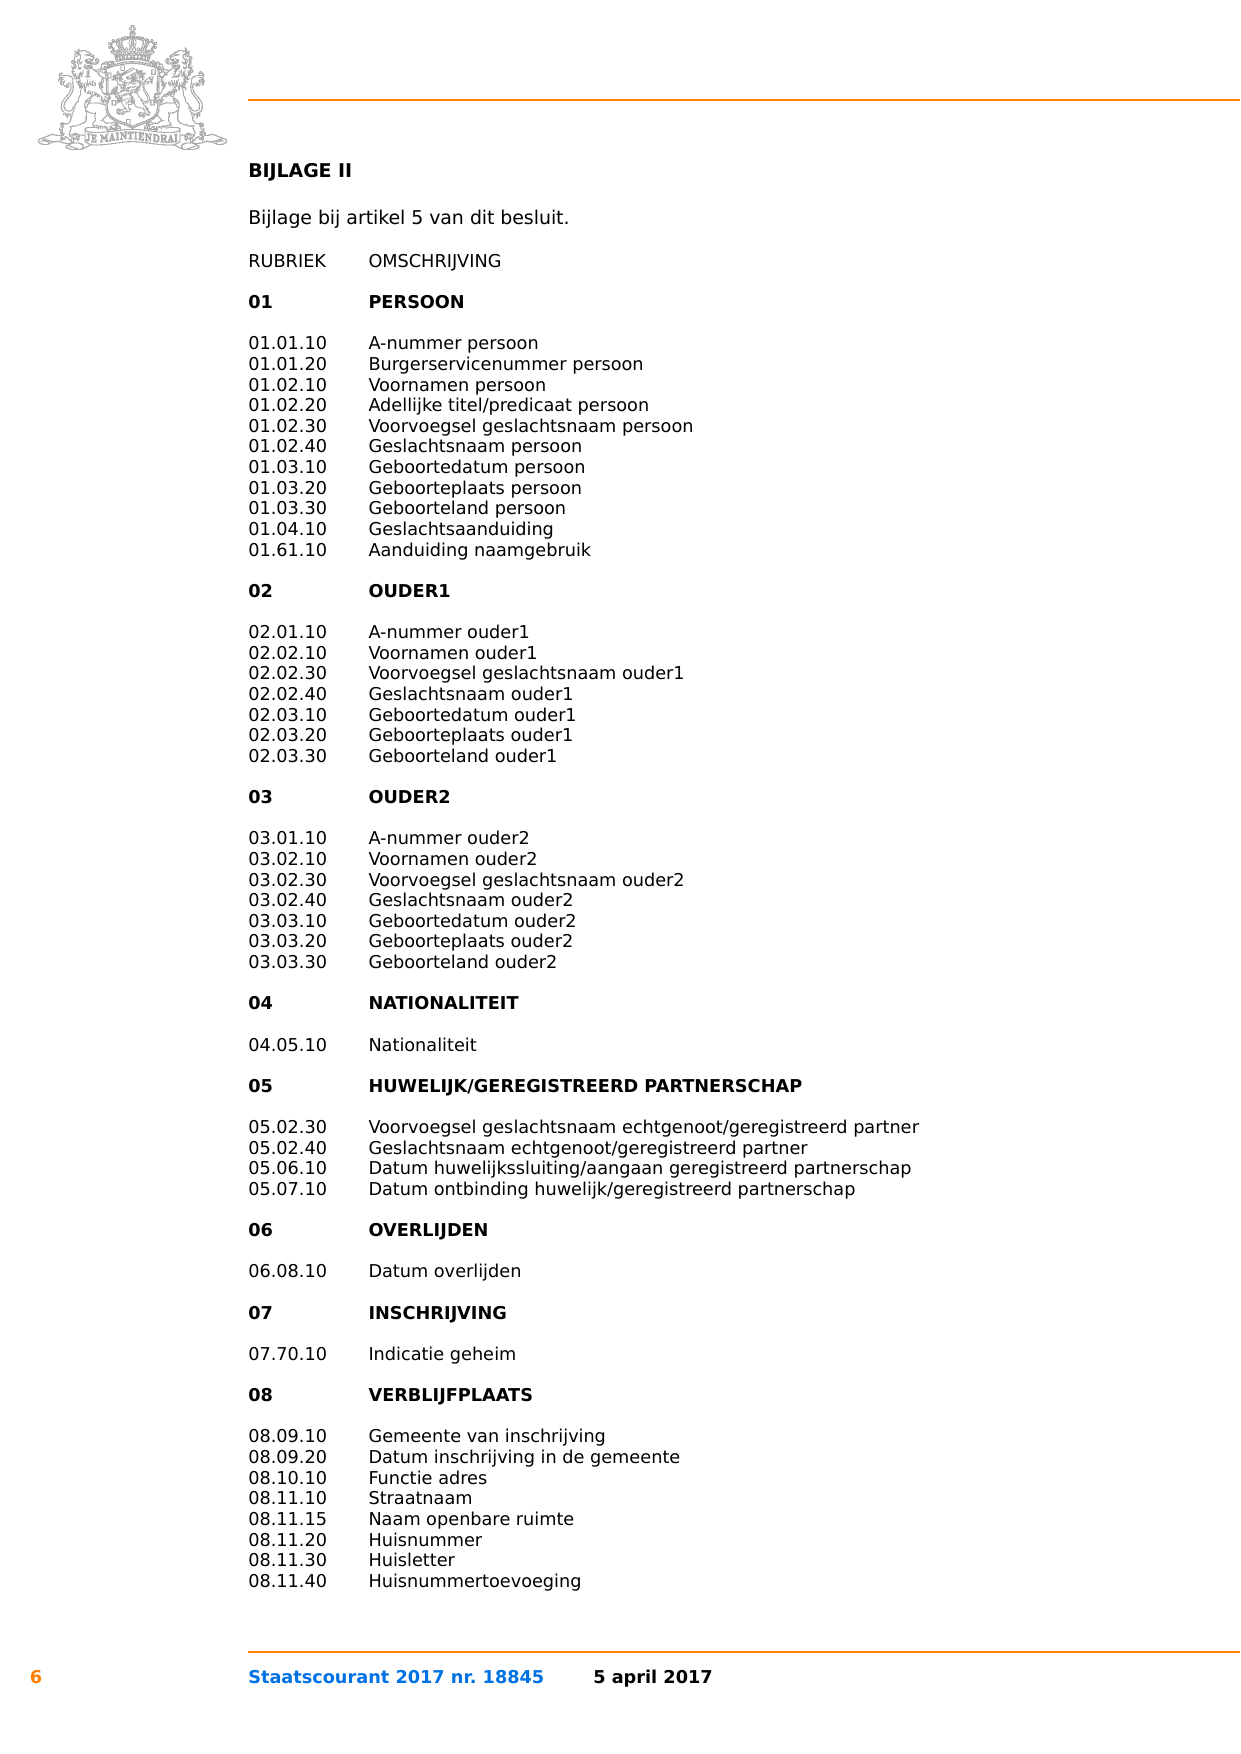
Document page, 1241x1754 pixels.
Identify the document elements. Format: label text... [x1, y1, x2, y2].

table_cell [248, 1055, 362, 1076]
table_cell 08 [248, 1385, 362, 1406]
table_cell Voorvoegsel geslachtsnaam ouder1 [363, 663, 1163, 684]
table_cell 02.02.40 [248, 684, 362, 704]
table_cell Geboorteland ouder2 [363, 952, 1163, 973]
table_cell [363, 1365, 1163, 1385]
table_cell Geslachtsnaam ouder2 [363, 890, 1163, 911]
table_cell Datum huwelijkssluiting/aangaan geregistreerd partnerschap [363, 1158, 1163, 1179]
table_cell Datum ontbinding huwelijk/geregistreerd partnerschap [363, 1179, 1163, 1199]
table_cell 06 [248, 1220, 362, 1241]
table_cell 01.02.30 [248, 416, 362, 436]
table_cell Geboortedatum ouder2 [363, 911, 1163, 931]
table_cell 01.02.40 [248, 436, 362, 457]
table_cell Burgerservicenummer persoon [363, 354, 1163, 374]
table_cell Huisletter [363, 1550, 1163, 1571]
table_cell [248, 1096, 362, 1117]
table_cell [248, 1241, 362, 1261]
table_cell 06.08.10 [248, 1261, 362, 1282]
table_cell [248, 973, 362, 993]
table_cell 03 [248, 787, 362, 808]
table_cell [363, 1323, 1163, 1344]
table_cell 03.03.30 [248, 952, 362, 973]
table_cell [248, 766, 362, 787]
table_cell 08.09.20 [248, 1447, 362, 1468]
table_cell Voornamen persoon [363, 375, 1163, 395]
table_cell 08.11.15 [248, 1509, 362, 1529]
table_cell 05.06.10 [248, 1158, 362, 1179]
table_cell Geboorteplaats persoon [363, 478, 1163, 498]
table_cell [363, 973, 1163, 993]
table_cell [248, 1282, 362, 1303]
table_cell A-nummer persoon [363, 333, 1163, 354]
table_cell A-nummer ouder2 [363, 828, 1163, 849]
table_cell 07 [248, 1303, 362, 1323]
table_cell 08.11.40 [248, 1571, 362, 1591]
table_cell [363, 1200, 1163, 1220]
table_cell NATIONALITEIT [363, 993, 1163, 1014]
table_cell Geboorteplaats ouder1 [363, 725, 1163, 746]
table_cell Geslachtsaanduiding [363, 519, 1163, 539]
table_cell 01.02.10 [248, 375, 362, 395]
table_cell [248, 808, 362, 828]
table_cell 01.02.20 [248, 395, 362, 416]
table_cell [363, 601, 1163, 622]
table_cell 02.02.30 [248, 663, 362, 684]
table_cell 03.02.10 [248, 849, 362, 869]
table_cell 03.01.10 [248, 828, 362, 849]
table_cell 01.04.10 [248, 519, 362, 539]
table_cell 03.02.30 [248, 870, 362, 890]
subtitle BIJLAGE II [248, 160, 1163, 182]
table_cell 05.02.30 [248, 1117, 362, 1138]
table_cell Nationaliteit [363, 1035, 1163, 1055]
table_cell VERBLIJFPLAATS [363, 1385, 1163, 1406]
table_cell Datum overlijden [363, 1261, 1163, 1282]
table_cell Straatnaam [363, 1488, 1163, 1509]
table_cell OUDER2 [363, 787, 1163, 808]
table_cell 01.01.20 [248, 354, 362, 374]
table_cell 01.03.30 [248, 498, 362, 519]
table_cell Gemeente van inschrijving [363, 1426, 1163, 1447]
table_cell 01.03.10 [248, 457, 362, 478]
table_cell 05.02.40 [248, 1138, 362, 1158]
table_cell [248, 601, 362, 622]
table_cell 01.01.10 [248, 333, 362, 354]
table_cell 07.70.10 [248, 1344, 362, 1364]
table_cell [363, 1241, 1163, 1261]
table_cell Geboorteland ouder1 [363, 746, 1163, 766]
table_cell Voornamen ouder1 [363, 643, 1163, 663]
table_cell [248, 1406, 362, 1426]
table_cell INSCHRIJVING [363, 1303, 1163, 1323]
table_cell Voorvoegsel geslachtsnaam ouder2 [363, 870, 1163, 890]
table_cell Geslachtsnaam ouder1 [363, 684, 1163, 704]
table_cell 03.03.10 [248, 911, 362, 931]
text Bijlage bij artikel 5 van dit besluit. [248, 207, 1163, 229]
table_cell Aanduiding naamgebruik [363, 540, 1163, 560]
table_cell 01 [248, 292, 362, 313]
table_cell 08.11.10 [248, 1488, 362, 1509]
table_cell [363, 313, 1163, 333]
table_cell [363, 560, 1163, 581]
table_cell 03.02.40 [248, 890, 362, 911]
table_cell Geboorteland persoon [363, 498, 1163, 519]
table_cell [363, 766, 1163, 787]
table_header OMSCHRIJVING [363, 251, 1163, 271]
table_cell [363, 1014, 1163, 1034]
table_cell 02 [248, 581, 362, 601]
table_cell A-nummer ouder1 [363, 622, 1163, 643]
table_cell 04 [248, 993, 362, 1014]
table_cell 02.03.10 [248, 705, 362, 725]
table_cell Voornamen ouder2 [363, 849, 1163, 869]
table_cell Voorvoegsel geslachtsnaam echtgenoot/geregistreerd partner [363, 1117, 1163, 1138]
table_cell [363, 1282, 1163, 1303]
table_cell Geboorteplaats ouder2 [363, 931, 1163, 952]
table_cell 05.07.10 [248, 1179, 362, 1199]
table_cell HUWELIJK/GEREGISTREERD PARTNERSCHAP [363, 1076, 1163, 1096]
table_cell [248, 1323, 362, 1344]
table_cell Geslachtsnaam echtgenoot/geregistreerd partner [363, 1138, 1163, 1158]
table_cell PERSOON [363, 292, 1163, 313]
table_cell Huisnummertoevoeging [363, 1571, 1163, 1591]
table_cell OUDER1 [363, 581, 1163, 601]
table_cell 08.09.10 [248, 1426, 362, 1447]
table_cell [363, 1096, 1163, 1117]
table_cell Functie adres [363, 1468, 1163, 1488]
table_cell Indicatie geheim [363, 1344, 1163, 1364]
table_cell Geboortedatum ouder1 [363, 705, 1163, 725]
table_cell Geslachtsnaam persoon [363, 436, 1163, 457]
table_cell 02.01.10 [248, 622, 362, 643]
table_cell [363, 1055, 1163, 1076]
table_cell Voorvoegsel geslachtsnaam persoon [363, 416, 1163, 436]
table_cell 02.02.10 [248, 643, 362, 663]
table_cell OVERLIJDEN [363, 1220, 1163, 1241]
table_cell 08.11.20 [248, 1530, 362, 1550]
table_cell [248, 1014, 362, 1034]
table_cell 08.10.10 [248, 1468, 362, 1488]
table_cell 02.03.20 [248, 725, 362, 746]
table_cell [248, 313, 362, 333]
table_cell Geboortedatum persoon [363, 457, 1163, 478]
table_cell Huisnummer [363, 1530, 1163, 1550]
table_cell 08.11.30 [248, 1550, 362, 1571]
table_cell 01.61.10 [248, 540, 362, 560]
table_cell 02.03.30 [248, 746, 362, 766]
table_cell 05 [248, 1076, 362, 1096]
table_cell [363, 808, 1163, 828]
table_header RUBRIEK [248, 251, 362, 271]
table_cell [248, 271, 362, 292]
table_cell [363, 1406, 1163, 1426]
table_cell 01.03.20 [248, 478, 362, 498]
picture [38, 25, 227, 150]
table_cell [248, 560, 362, 581]
table_cell 04.05.10 [248, 1035, 362, 1055]
table_cell [363, 271, 1163, 292]
table_cell 03.03.20 [248, 931, 362, 952]
table_cell Datum inschrijving in de gemeente [363, 1447, 1163, 1468]
table_cell [248, 1200, 362, 1220]
table_cell Naam openbare ruimte [363, 1509, 1163, 1529]
table_cell [248, 1365, 362, 1385]
table_cell Adellijke titel/predicaat persoon [363, 395, 1163, 416]
